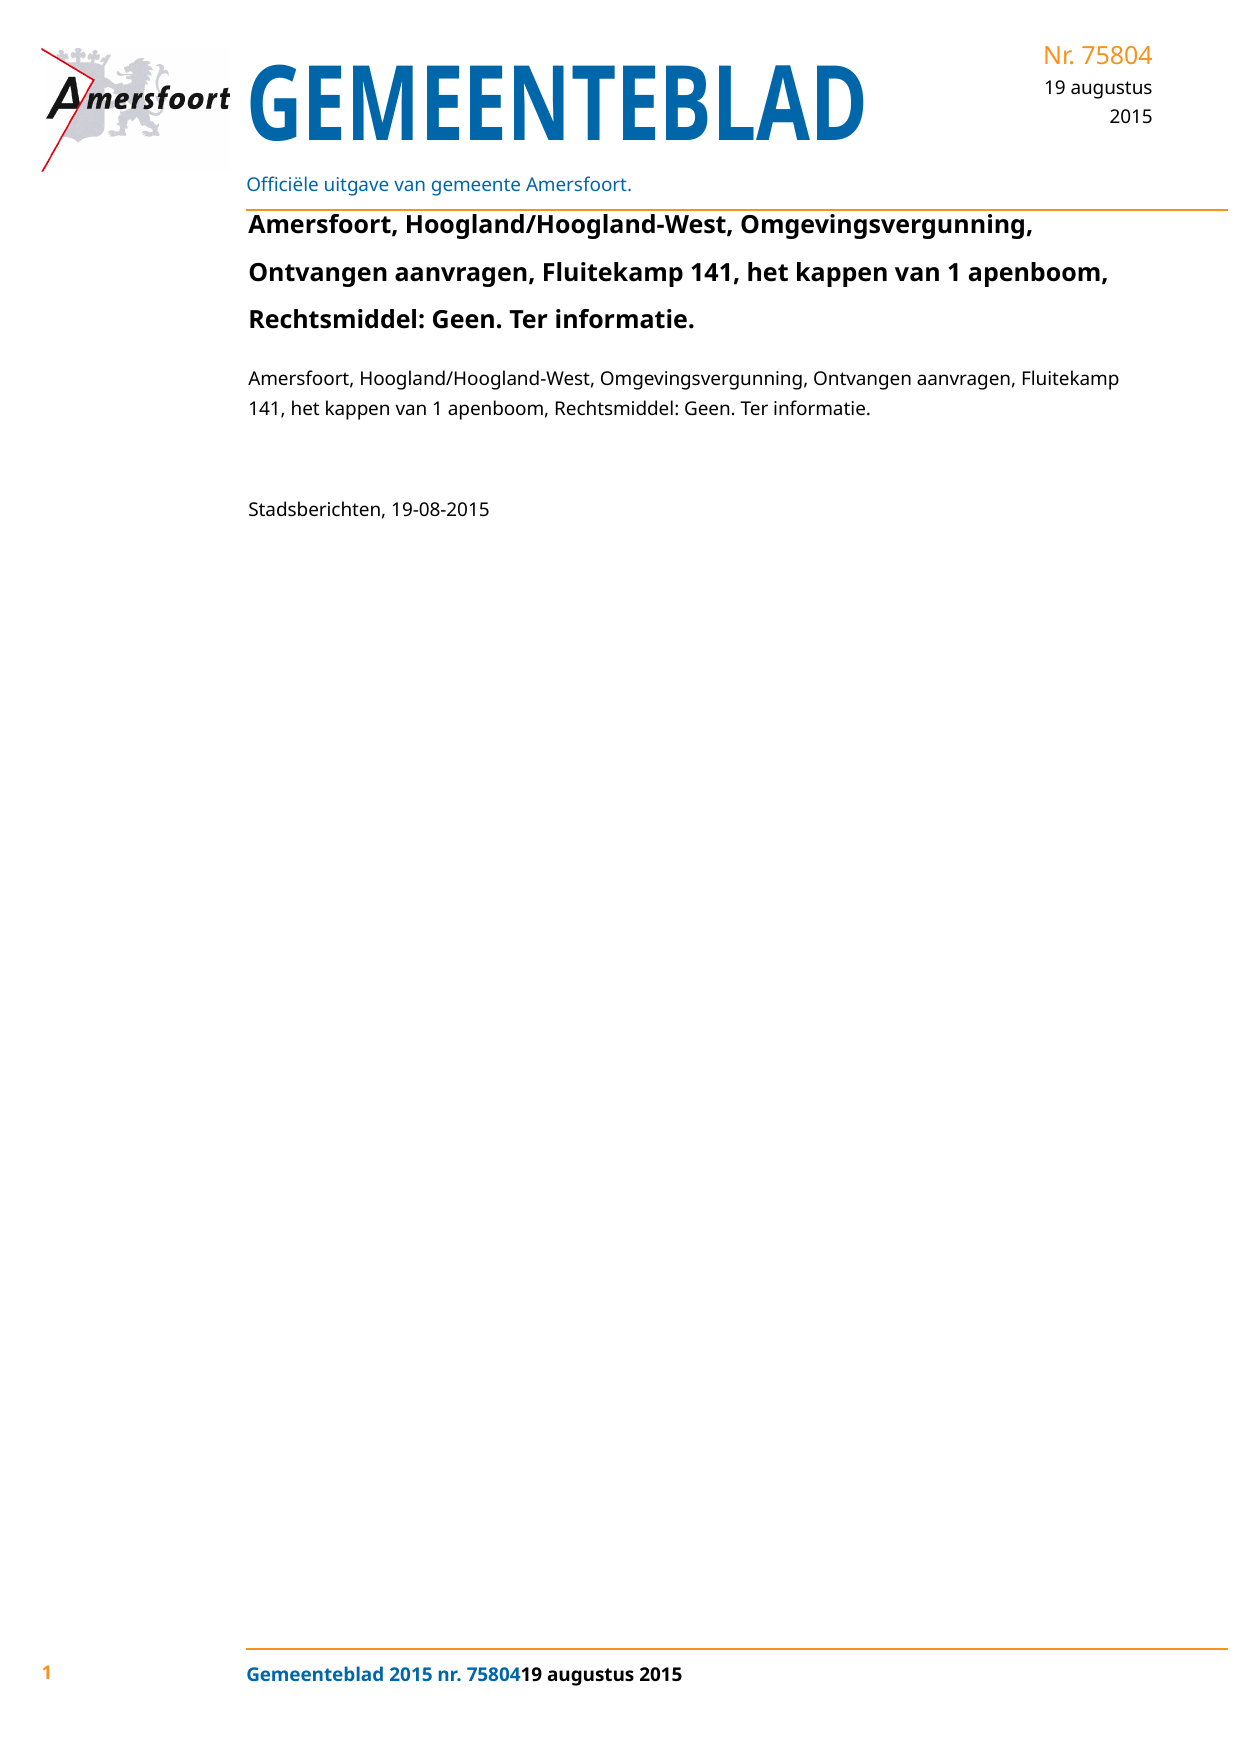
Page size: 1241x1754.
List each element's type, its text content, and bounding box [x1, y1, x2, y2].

text Amersfoort, Hoogland/Hoogland-West, Omgevingsvergunning, Ontvangen aanvragen, Fluitekamp 141, het kappen van 1 apenboom, Rechtsmiddel: Geen. Ter informatie. [248, 366, 1152, 421]
text Stadsberichten, 19-08-2015 [248, 496, 1152, 522]
text Amersfoort, Hoogland/Hoogland-West, Omgevingsvergunning, Ontvangen aanvragen, Fluitekamp 141, het kappen van 1 apenboom, Rechtsmiddel: Geen. Ter informatie. [248, 211, 1152, 336]
picture [41, 47, 231, 172]
